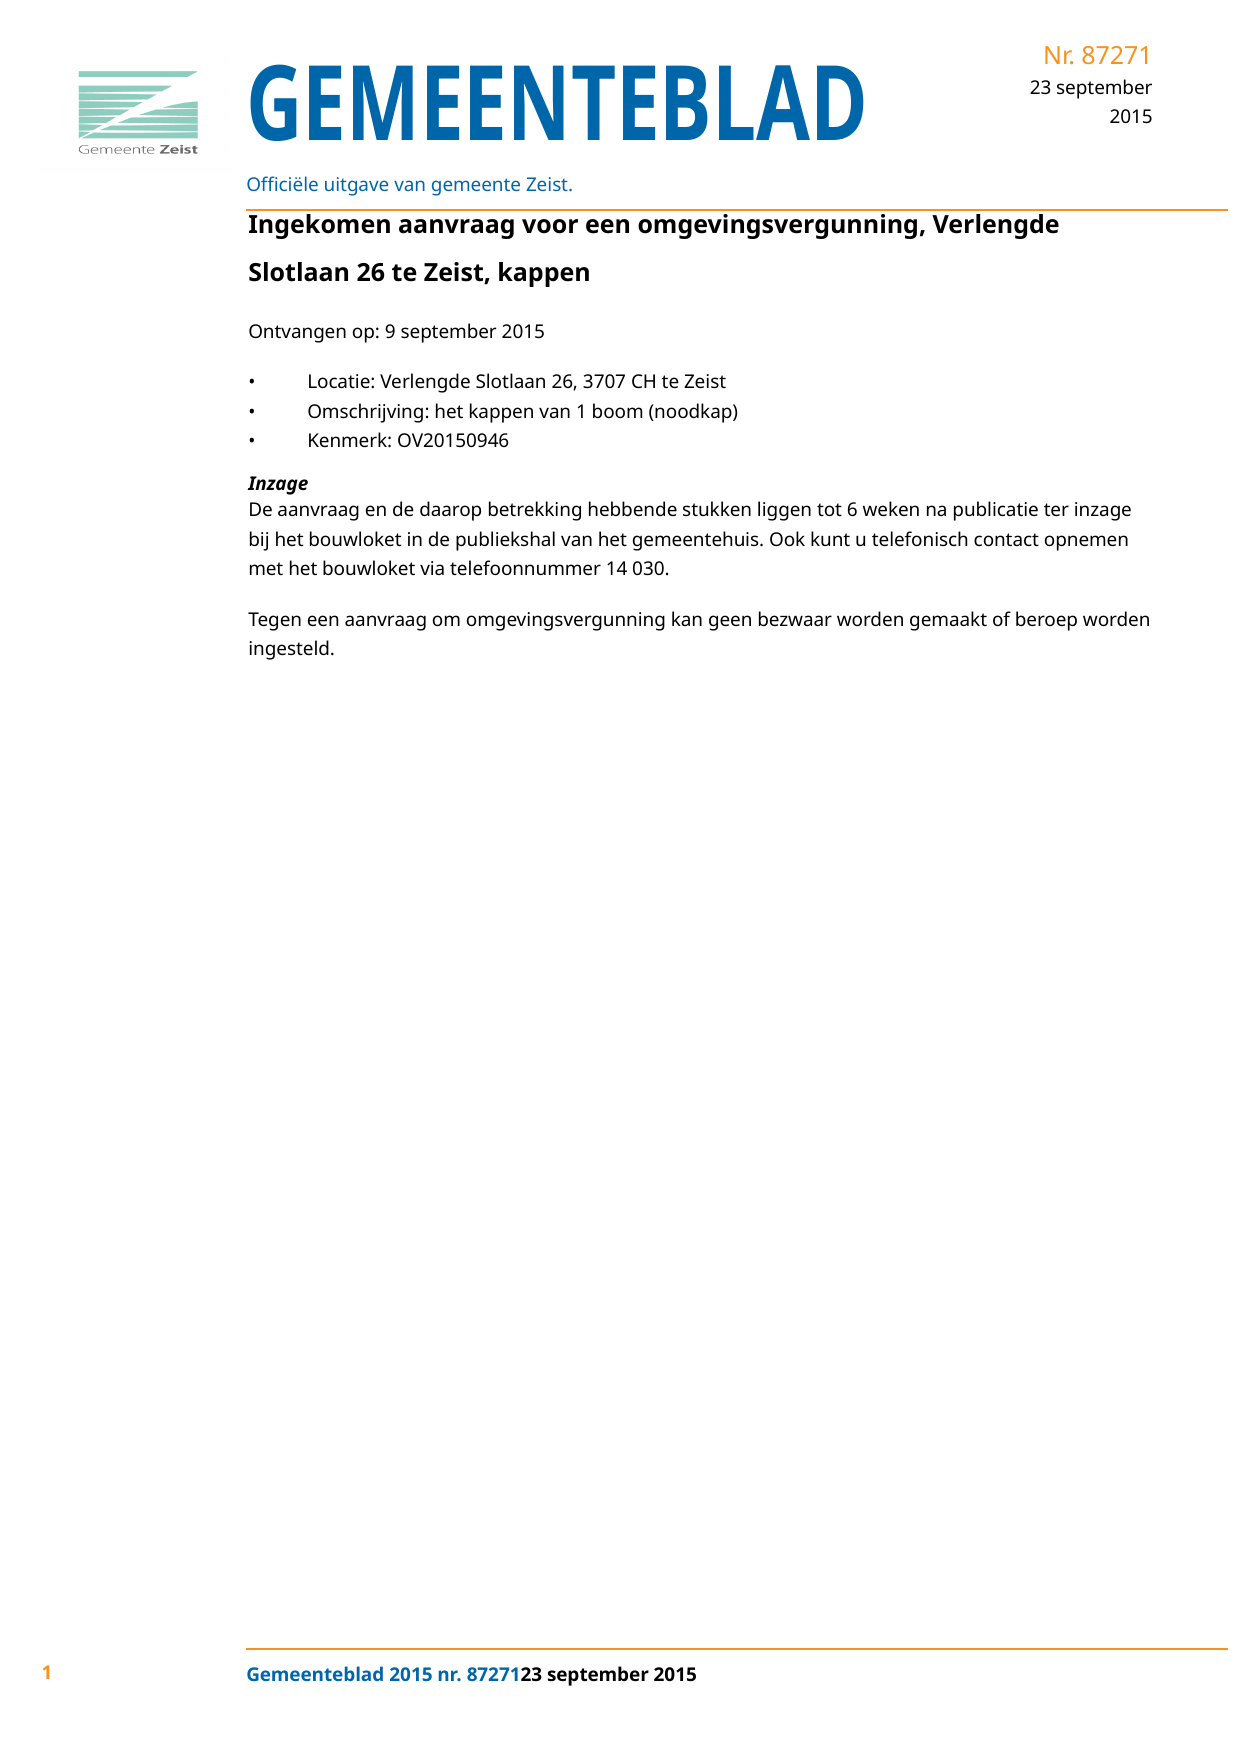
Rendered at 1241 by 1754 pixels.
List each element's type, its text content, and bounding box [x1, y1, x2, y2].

text Ingekomen aanvraag voor een omgevingsvergunning, Verlengde Slotlaan 26 te Zeist, kappen [248, 211, 1152, 288]
text Tegen een aanvraag om omgevingsvergunning kan geen bezwaar worden gemaakt of beroep worden ingesteld. [248, 606, 1152, 661]
list Omschrijving: het kappen van 1 boom (noodkap) [248, 398, 1152, 424]
text Inzage [248, 471, 1152, 496]
list Kenmerk: OV20150946 [248, 427, 1152, 453]
text De aanvraag en de daarop betrekking hebbende stukken liggen tot 6 weken na publicatie ter inzage bij het bouwloket in de publiekshal van het gemeentehuis. Ook kunt u telefonisch contact opnemen met het bouwloket via telefoonnummer 14 030. [248, 496, 1152, 581]
text Ontvangen op: 9 september 2015 [248, 318, 1152, 344]
picture [41, 47, 231, 172]
list Locatie: Verlengde Slotlaan 26, 3707 CH te Zeist [248, 368, 1152, 394]
